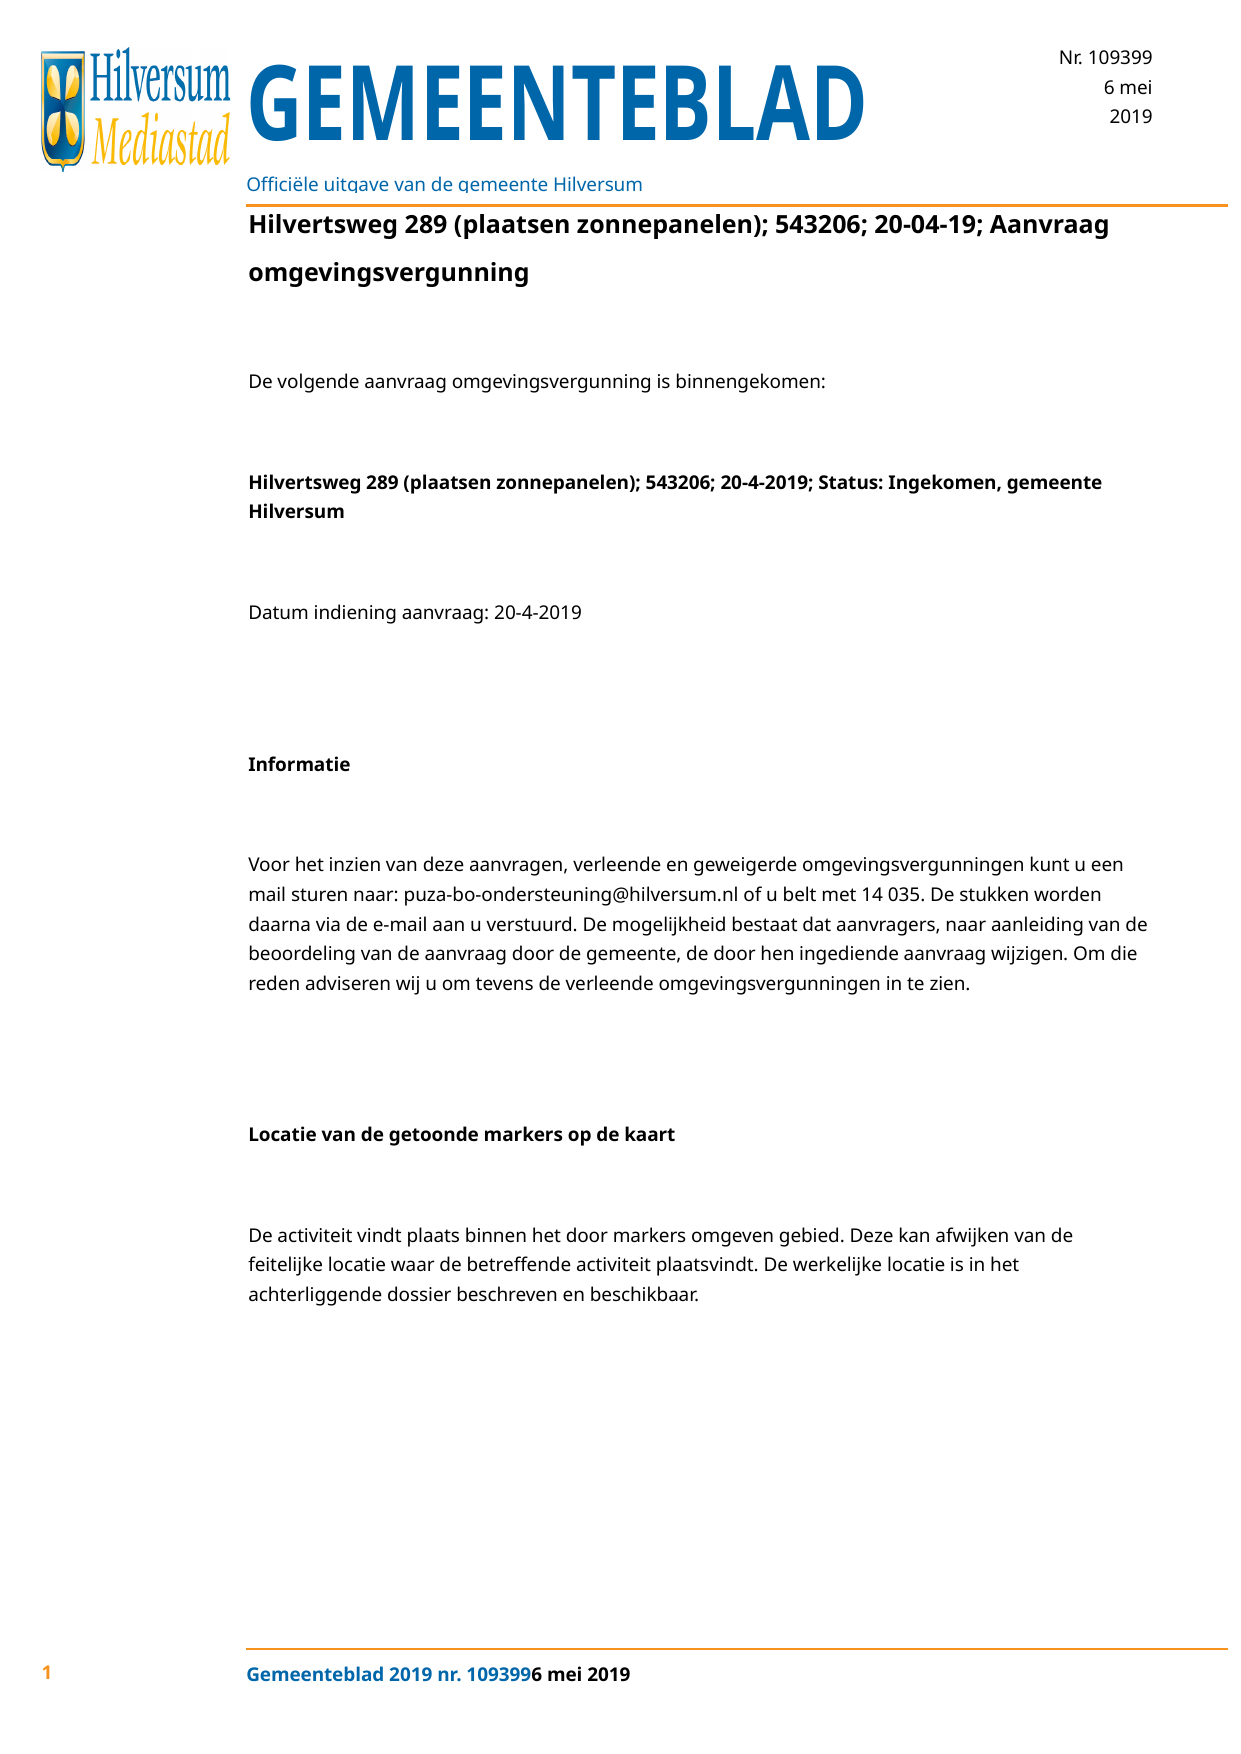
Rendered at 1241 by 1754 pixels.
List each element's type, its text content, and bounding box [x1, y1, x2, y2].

text Voor het inzien van deze aanvragen, verleende en geweigerde omgevingsvergunningen kunt u een mail sturen naar: puza-bo-ondersteuning@hilversum.nl of u belt met 14 035. De stukken worden daarna via de e-mail aan u verstuurd. De mogelijkheid bestaat dat aanvragers, naar aanleiding van de beoordeling van de aanvraag door de gemeente, de door hen ingediende aanvraag wijzigen. Om die reden adviseren wij u om tevens de verleende omgevingsvergunningen in te zien. [248, 852, 1152, 996]
picture [41, 47, 231, 172]
text Locatie van de getoonde markers op de kaart [248, 1121, 1152, 1147]
text Hilvertsweg 289 (plaatsen zonnepanelen); 543206; 20-04-19; Aanvraag omgevingsvergunning [248, 207, 1152, 288]
text Datum indiening aanvraag: 20-4-2019 [248, 599, 1152, 625]
text Hilvertsweg 289 (plaatsen zonnepanelen); 543206; 20-4-2019; Status: Ingekomen, gemeente Hilversum [248, 469, 1152, 524]
text Informatie [248, 751, 1152, 777]
text De activiteit vindt plaats binnen het door markers omgeven gebied. Deze kan afwijken van de feitelijke locatie waar de betreffende activiteit plaatsvindt. De werkelijke locatie is in het achterliggende dossier beschreven en beschikbaar. [248, 1222, 1152, 1307]
text De volgende aanvraag omgevingsvergunning is binnengekomen: [248, 368, 1152, 394]
